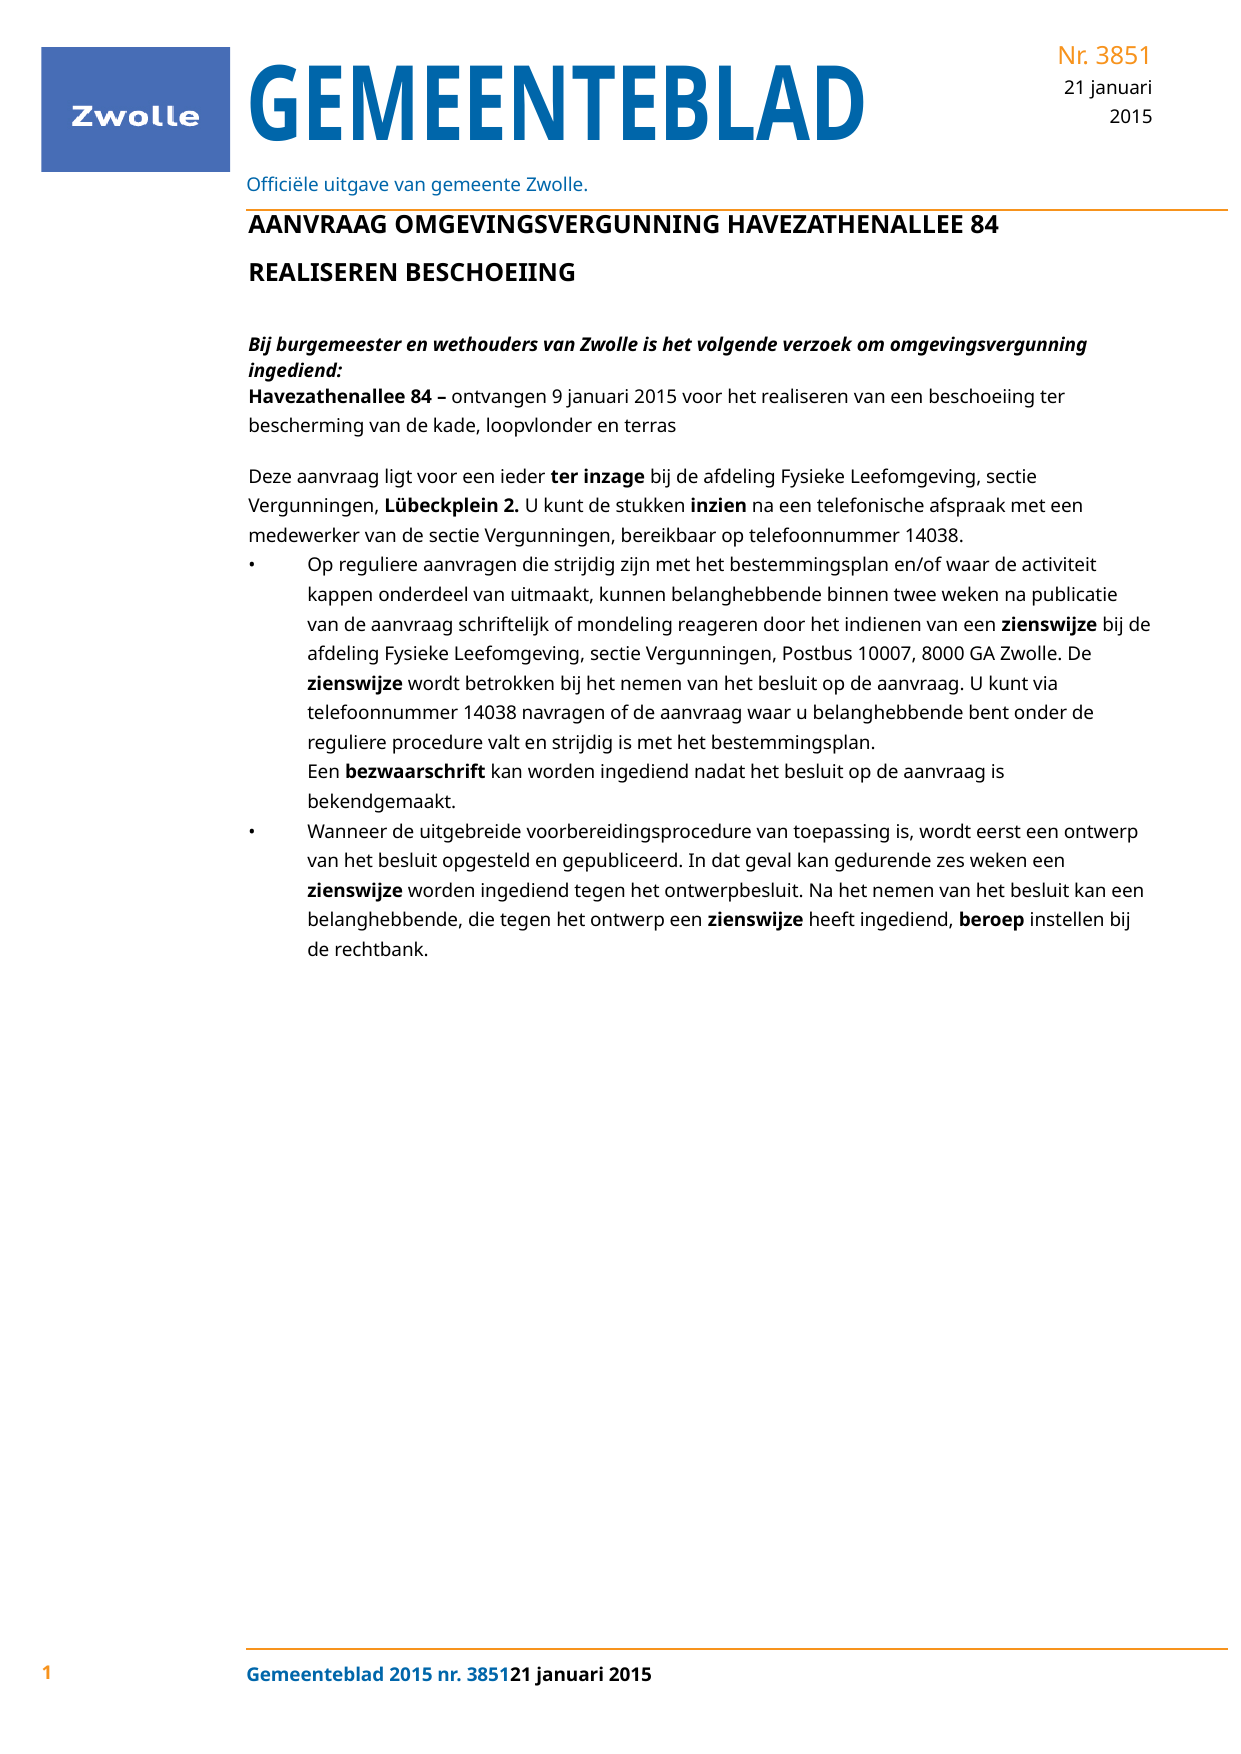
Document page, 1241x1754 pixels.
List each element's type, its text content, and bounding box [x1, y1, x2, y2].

picture [41, 47, 231, 172]
list Een bezwaarschrift kan worden ingediend nadat het besluit op de aanvraag is bekendgemaakt. [248, 759, 1152, 814]
list Op reguliere aanvragen die strijdig zijn met het bestemmingsplan en/of waar de activiteit kappen onderdeel van uitmaakt, kunnen belanghebbende binnen twee weken na publicatie van de aanvraag schriftelijk of mondeling reageren door het indienen van een zienswijze bij de afdeling Fysieke Leefomgeving, sectie Vergunningen, Postbus 10007, 8000 GA Zwolle. De zienswijze wordt betrokken bij het nemen van het besluit op de aanvraag. U kunt via telefoonnummer 14038 navragen of de aanvraag waar u belanghebbende bent onder de reguliere procedure valt en strijdig is met het bestemmingsplan. [248, 552, 1152, 755]
text Bij burgemeester en wethouders van Zwolle is het volgende verzoek om omgevingsvergunning ingediend: [248, 331, 1152, 383]
text Havezathenallee 84 – ontvangen 9 januari 2015 voor het realiseren van een beschoeiing ter bescherming van de kade, loopvlonder en terras [248, 383, 1152, 438]
list Wanneer de uitgebreide voorbereidingsprocedure van toepassing is, wordt eerst een ontwerp van het besluit opgesteld en gepubliceerd. In dat geval kan gedurende zes weken een zienswijze worden ingediend tegen het ontwerpbesluit. Na het nemen van het besluit kan een belanghebbende, die tegen het ontwerp een zienswijze heeft ingediend, beroep instellen bij de rechtbank. [248, 818, 1152, 962]
text AANVRAAG OMGEVINGSVERGUNNING HAVEZATHENALLEE 84 REALISEREN BESCHOEIING [248, 211, 1152, 288]
text Deze aanvraag ligt voor een ieder ter inzage bij de afdeling Fysieke Leefomgeving, sectie Vergunningen, Lübeckplein 2. U kunt de stukken inzien na een telefonische afspraak met een medewerker van de sectie Vergunningen, bereikbaar op telefoonnummer 14038. [248, 463, 1152, 548]
